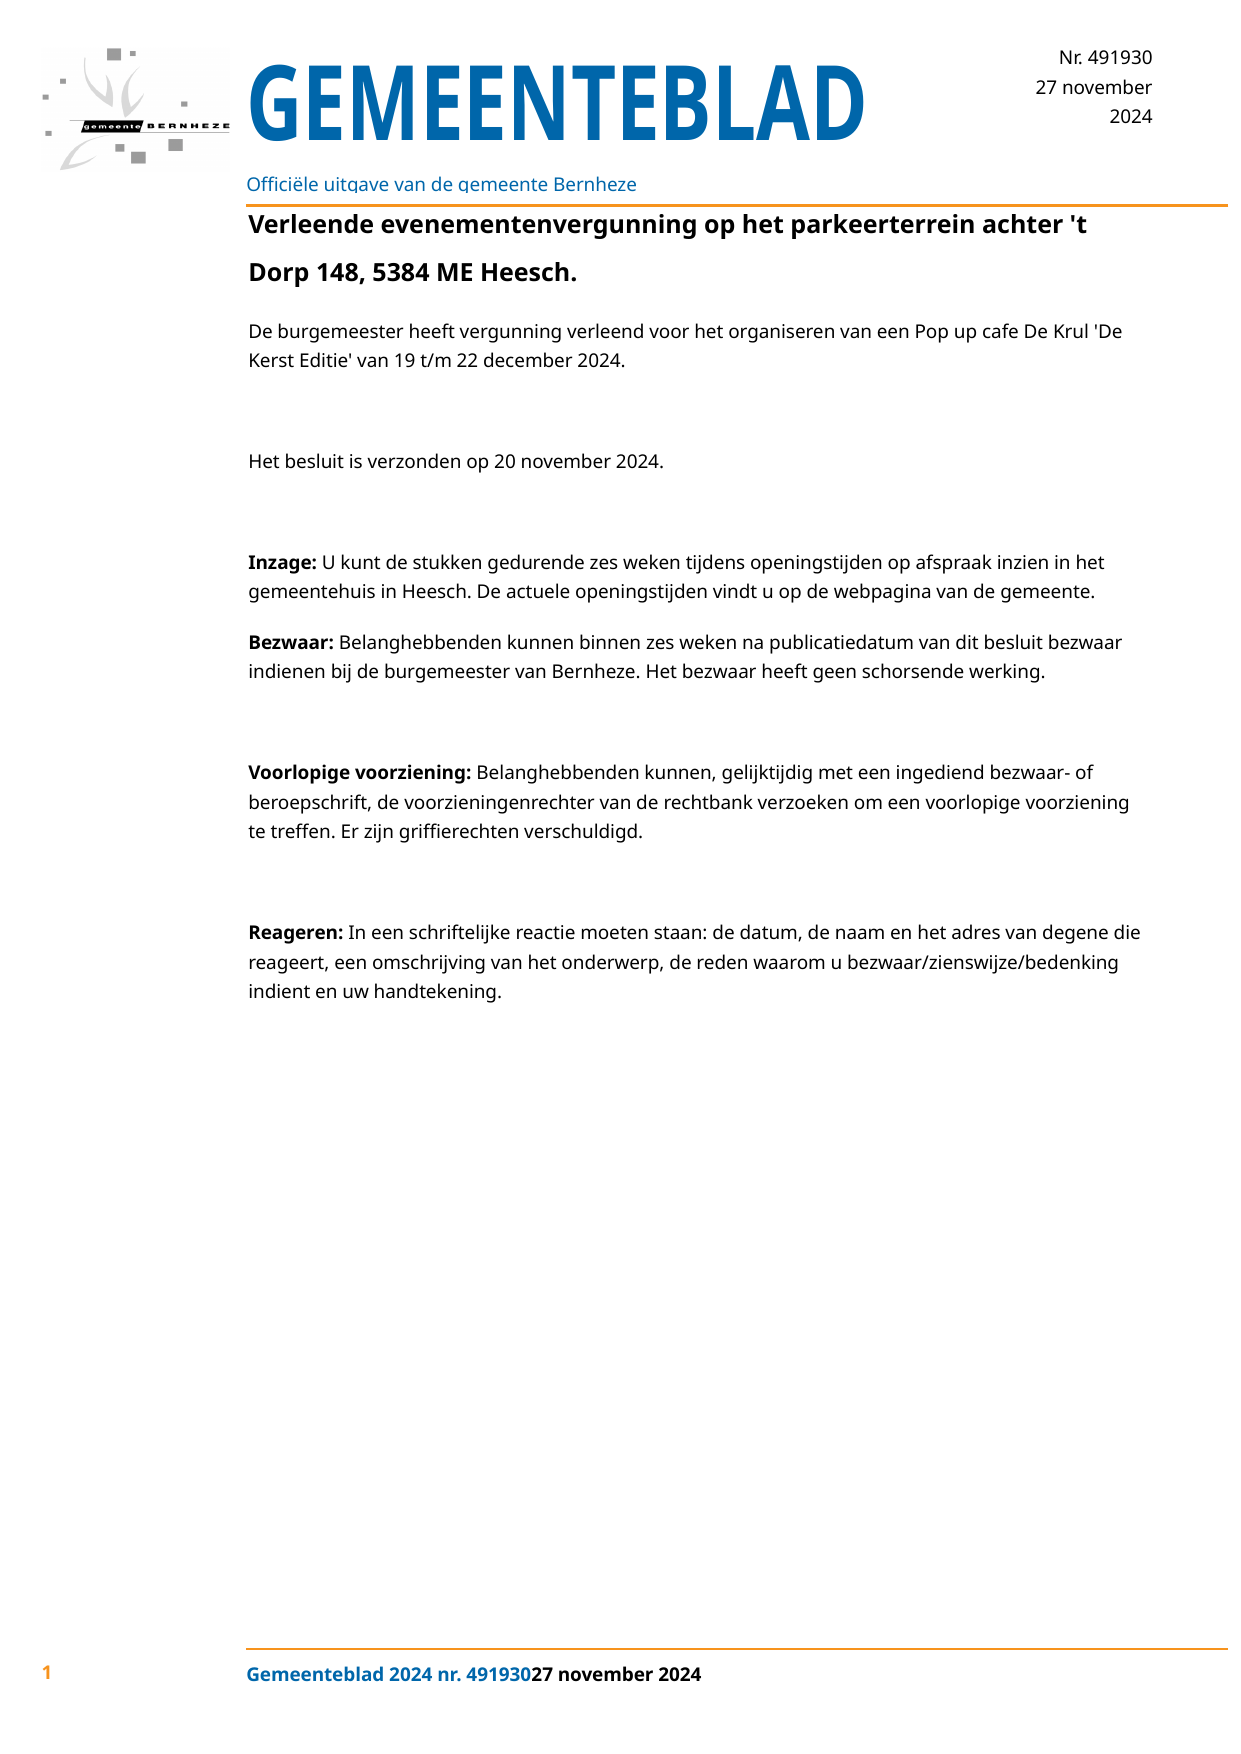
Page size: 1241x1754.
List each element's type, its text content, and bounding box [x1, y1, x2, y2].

text Voorlopige voorziening: Belanghebbenden kunnen, gelijktijdig met een ingediend bezwaar- of beroepschrift, de voorzieningenrechter van de rechtbank verzoeken om een voorlopige voorziening te treffen. Er zijn griffierechten verschuldigd. [248, 759, 1152, 844]
text Inzage: U kunt de stukken gedurende zes weken tijdens openingstijden op afspraak inzien in het gemeentehuis in Heesch. De actuele openingstijden vindt u op de webpagina van de gemeente. [248, 549, 1152, 604]
text Bezwaar: Belanghebbenden kunnen binnen zes weken na publicatiedatum van dit besluit bezwaar indienen bij de burgemeester van Bernheze. Het bezwaar heeft geen schorsende werking. [248, 629, 1152, 684]
text Reageren: In een schriftelijke reactie moeten staan: de datum, de naam en het adres van degene die reageert, een omschrijving van het onderwerp, de reden waarom u bezwaar/zienswijze/bedenking indient en uw handtekening. [248, 919, 1152, 1004]
picture [41, 47, 231, 172]
text Verleende evenementenvergunning op het parkeerterrein achter 't Dorp 148, 5384 ME Heesch. [248, 207, 1152, 288]
text De burgemeester heeft vergunning verleend voor het organiseren van een Pop up cafe De Krul 'De Kerst Editie' van 19 t/m 22 december 2024. [248, 318, 1152, 373]
text Het besluit is verzonden op 20 november 2024. [248, 448, 1152, 474]
